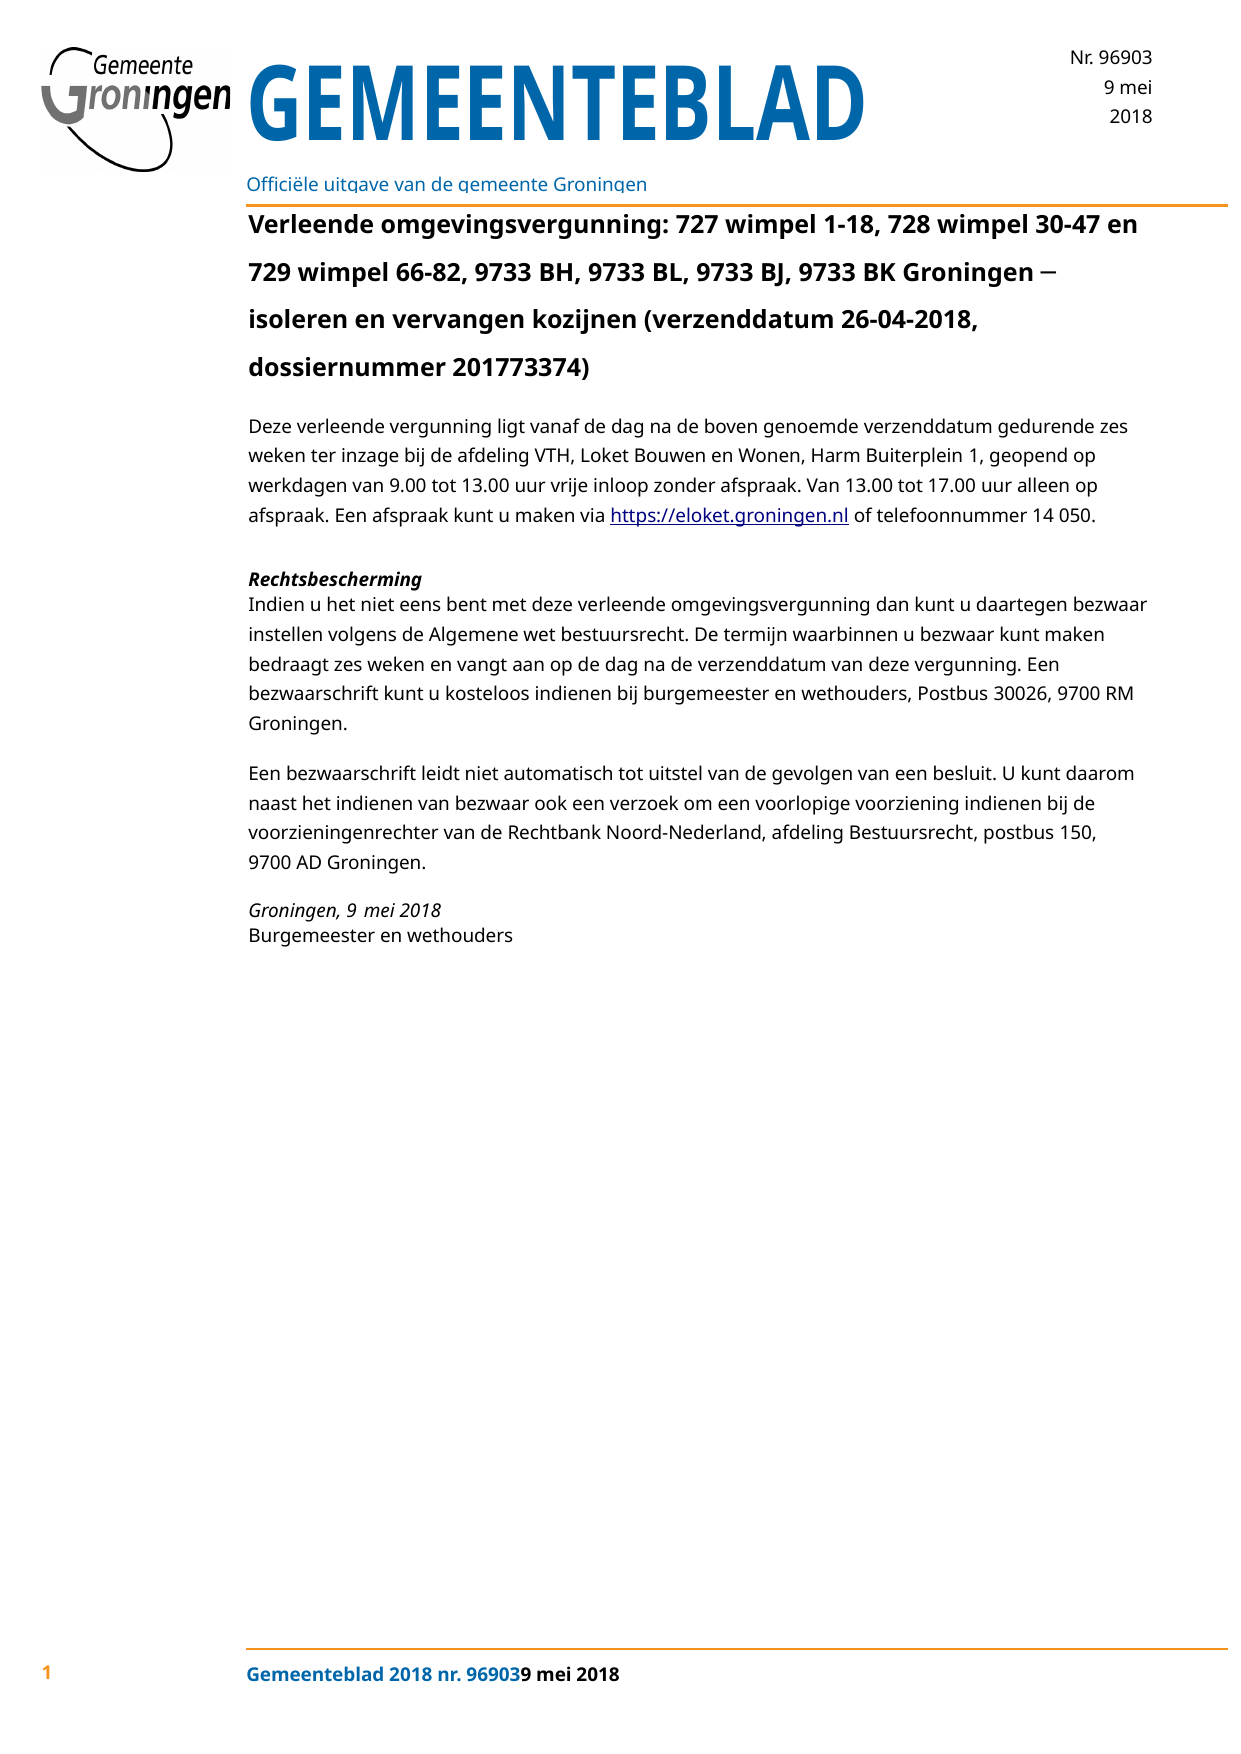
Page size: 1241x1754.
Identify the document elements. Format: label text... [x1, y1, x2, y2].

text Groningen, 9 mei 2018 [248, 897, 1152, 923]
text Burgemeester en wethouders [248, 923, 1152, 948]
text Indien u het niet eens bent met deze verleende omgevingsvergunning dan kunt u daartegen bezwaar instellen volgens de Algemene wet bestuursrecht. De termijn waarbinnen u bezwaar kunt maken bedraagt zes weken en vangt aan op de dag na de verzenddatum van deze vergunning. Een bezwaarschrift kunt u kosteloos indienen bij burgemeester en wethouders, Postbus 30026, 9700 RM Groningen. [248, 592, 1152, 736]
text Deze verleende vergunning ligt vanaf de dag na de boven genoemde verzenddatum gedurende zes weken ter inzage bij de afdeling VTH, Loket Bouwen en Wonen, Harm Buiterplein 1, geopend op werkdagen van 9.00 tot 13.00 uur vrije inloop zonder afspraak. Van 13.00 tot 17.00 uur alleen op afspraak. Een afspraak kunt u maken via https://eloket.groningen.nl of telefoonnummer 14 050. [248, 413, 1152, 528]
text Rechtsbescherming [248, 566, 1152, 592]
picture [41, 47, 231, 172]
text Een bezwaarschrift leidt niet automatisch tot uitstel van de gevolgen van een besluit. U kunt daarom naast het indienen van bezwaar ook een verzoek om een voorlopige voorziening indienen bij de voorzieningenrechter van de Rechtbank Noord-Nederland, afdeling Bestuursrecht, postbus 150, 9700 AD Groningen. [248, 760, 1152, 875]
text Verleende omgevingsvergunning: 727 wimpel 1-18, 728 wimpel 30-47 en 729 wimpel 66-82, 9733 BH, 9733 BL, 9733 BJ, 9733 BK Groningen ─ isoleren en vervangen kozijnen (verzenddatum 26-04-2018, dossiernummer 201773374) [248, 207, 1152, 384]
